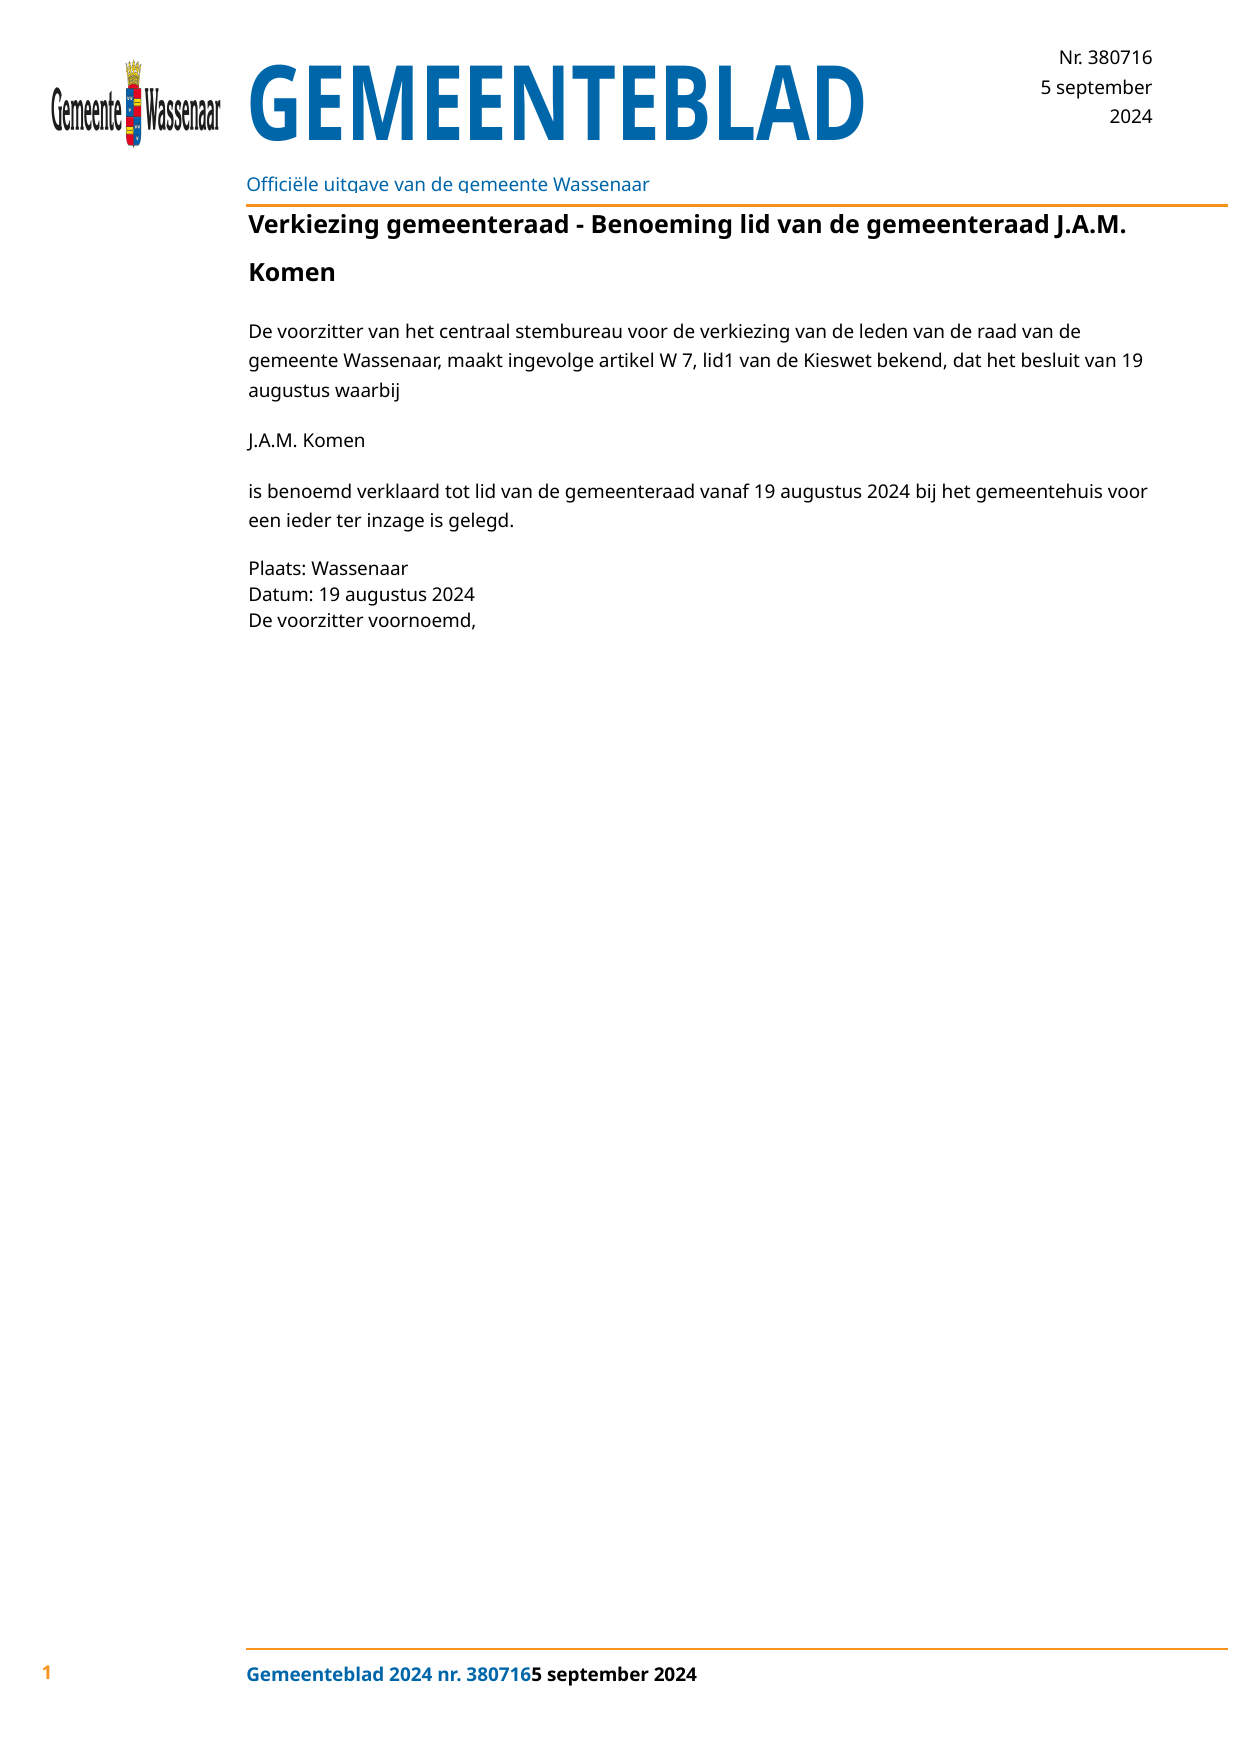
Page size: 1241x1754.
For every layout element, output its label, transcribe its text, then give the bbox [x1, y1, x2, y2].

text De voorzitter voornoemd, [248, 607, 1152, 632]
picture [41, 47, 231, 172]
text De voorzitter van het centraal stembureau voor de verkiezing van de leden van de raad van de gemeente Wassenaar, maakt ingevolge artikel W 7, lid1 van de Kieswet bekend, dat het besluit van 19 augustus waarbij [248, 318, 1152, 403]
text is benoemd verklaard tot lid van de gemeenteraad vanaf 19 augustus 2024 bij het gemeentehuis voor een ieder ter inzage is gelegd. [248, 478, 1152, 533]
text Verkiezing gemeenteraad - Benoeming lid van de gemeenteraad J.A.M. Komen [248, 207, 1152, 288]
text J.A.M. Komen [248, 427, 1152, 453]
text Plaats: Wassenaar [248, 555, 1152, 581]
text Datum: 19 augustus 2024 [248, 581, 1152, 607]
